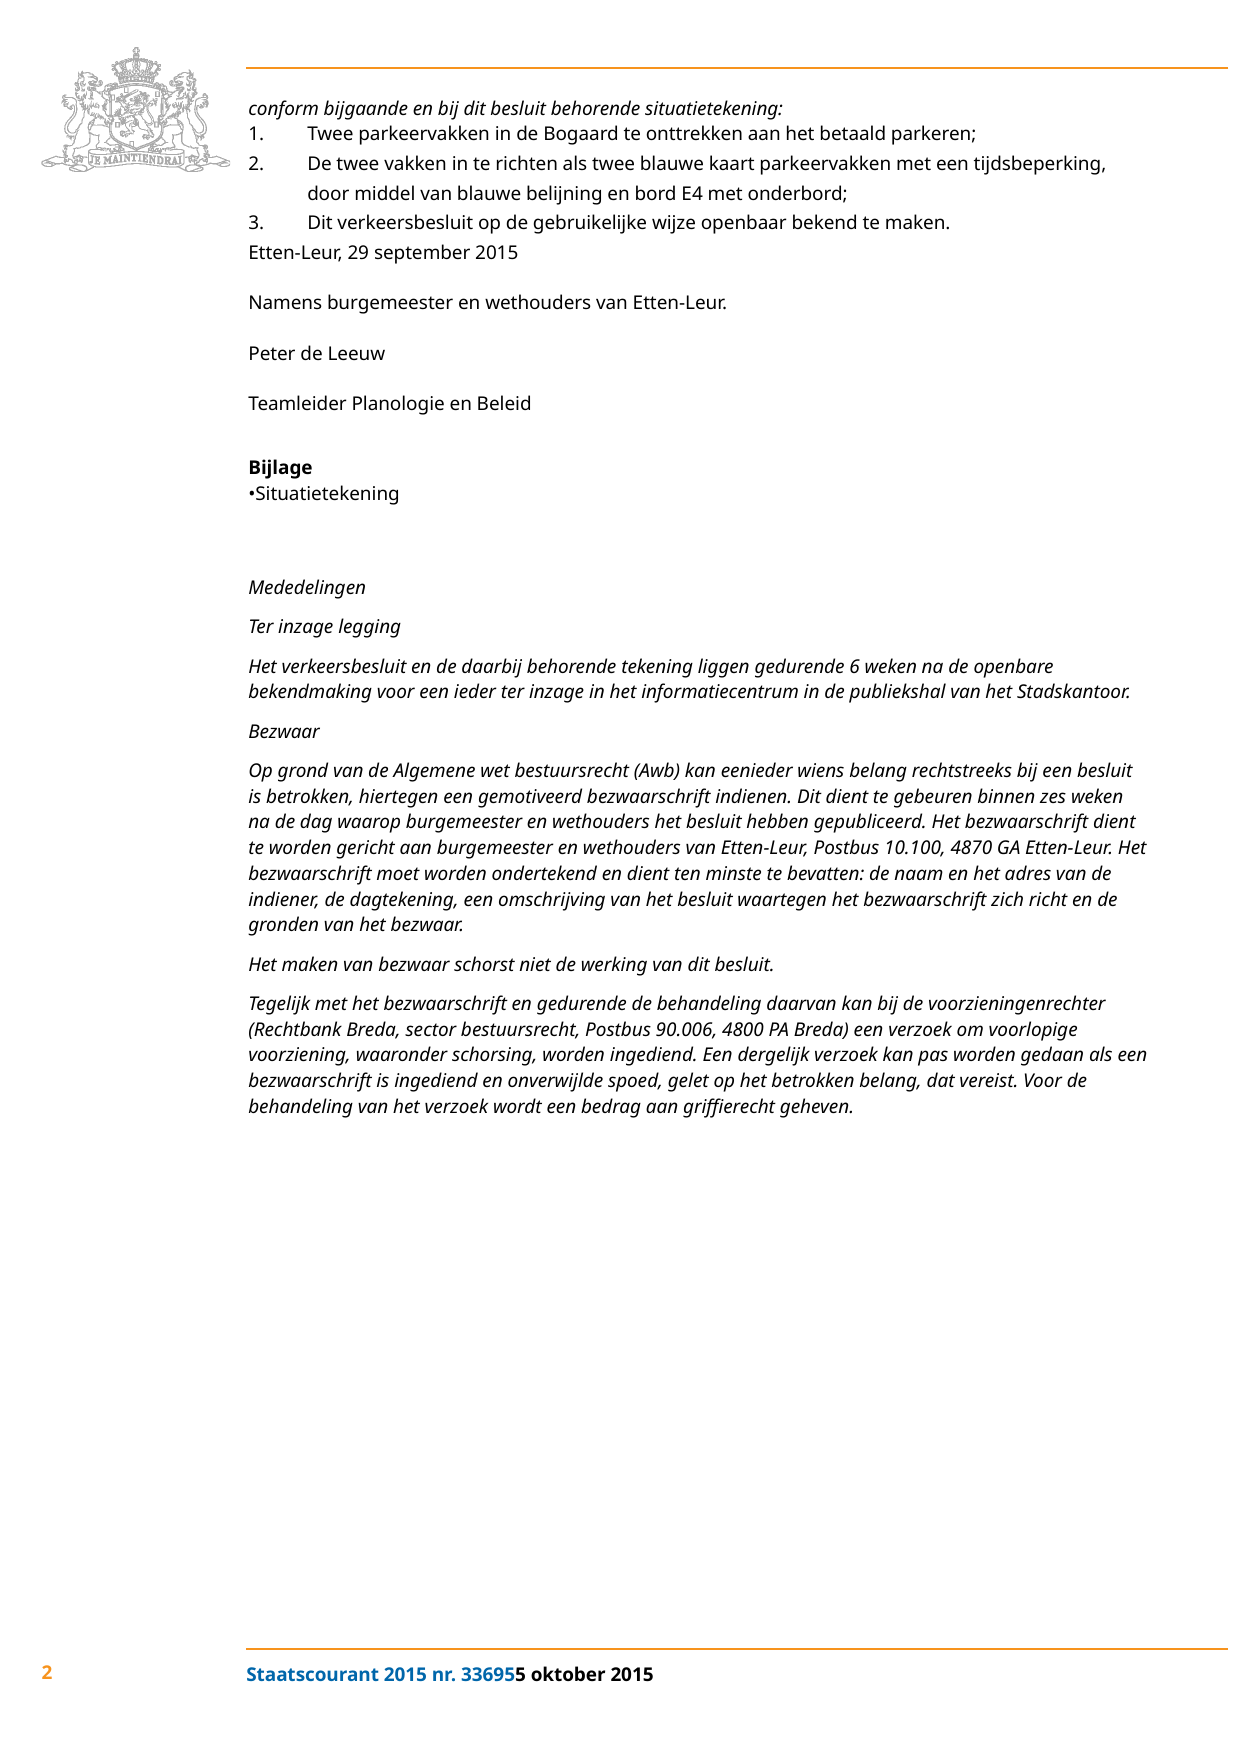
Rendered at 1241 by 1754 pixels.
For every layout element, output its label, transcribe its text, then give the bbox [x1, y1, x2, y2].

text Bezwaar [248, 718, 1152, 744]
list Dit verkeersbesluit op de gebruikelijke wijze openbaar bekend te maken. [248, 209, 1152, 235]
list Twee parkeervakken in de Bogaard te onttrekken aan het betaald parkeren; [248, 121, 1152, 146]
text conform bijgaande en bij dit besluit behorende situatietekening: [248, 95, 1152, 121]
text Peter de Leeuw [248, 340, 1152, 365]
picture [41, 47, 231, 172]
text Namens burgemeester en wethouders van Etten-Leur. [248, 289, 1152, 315]
list De twee vakken in te richten als twee blauwe kaart parkeervakken met een tijdsbeperking, door middel van blauwe belijning en bord E4 met onderbord; [248, 150, 1152, 205]
text Het maken van bezwaar schorst niet de werking van dit besluit. [248, 951, 1152, 977]
text Ter inzage legging [248, 614, 1152, 639]
text Mededelingen [248, 574, 1152, 600]
text Etten-Leur, 29 september 2015 [248, 239, 1152, 264]
text Teamleider Planologie en Beleid [248, 390, 1152, 416]
text •Situatietekening [248, 480, 1152, 506]
text Op grond van de Algemene wet bestuursrecht (Awb) kan eenieder wiens belang rechtstreeks bij een besluit is betrokken, hiertegen een gemotiveerd bezwaarschrift indienen. Dit dient te gebeuren binnen zes weken na de dag waarop burgemeester en wethouders het besluit hebben gepubliceerd. Het bezwaarschrift dient te worden gericht aan burgemeester en wethouders van Etten-Leur, Postbus 10.100, 4870 GA Etten-Leur. Het bezwaarschrift moet worden ondertekend en dient ten minste te bevatten: de naam en het adres van de indiener, de dagtekening, een omschrijving van het besluit waartegen het bezwaarschrift zich richt en de gronden van het bezwaar. [248, 757, 1152, 937]
text Tegelijk met het bezwaarschrift en gedurende de behandeling daarvan kan bij de voorzieningenrechter (Rechtbank Breda, sector bestuursrecht, Postbus 90.006, 4800 PA Breda) een verzoek om voorlopige voorziening, waaronder schorsing, worden ingediend. Een dergelijk verzoek kan pas worden gedaan als een bezwaarschrift is ingediend en onverwijlde spoed, gelet op het betrokken belang, dat vereist. Voor de behandeling van het verzoek wordt een bedrag aan griffierecht geheven. [248, 990, 1152, 1119]
text Bijlage [248, 454, 1152, 480]
text Het verkeersbesluit en de daarbij behorende tekening liggen gedurende 6 weken na de openbare bekendmaking voor een ieder ter inzage in het informatiecentrum in de publiekshal van het Stadskantoor. [248, 653, 1152, 704]
